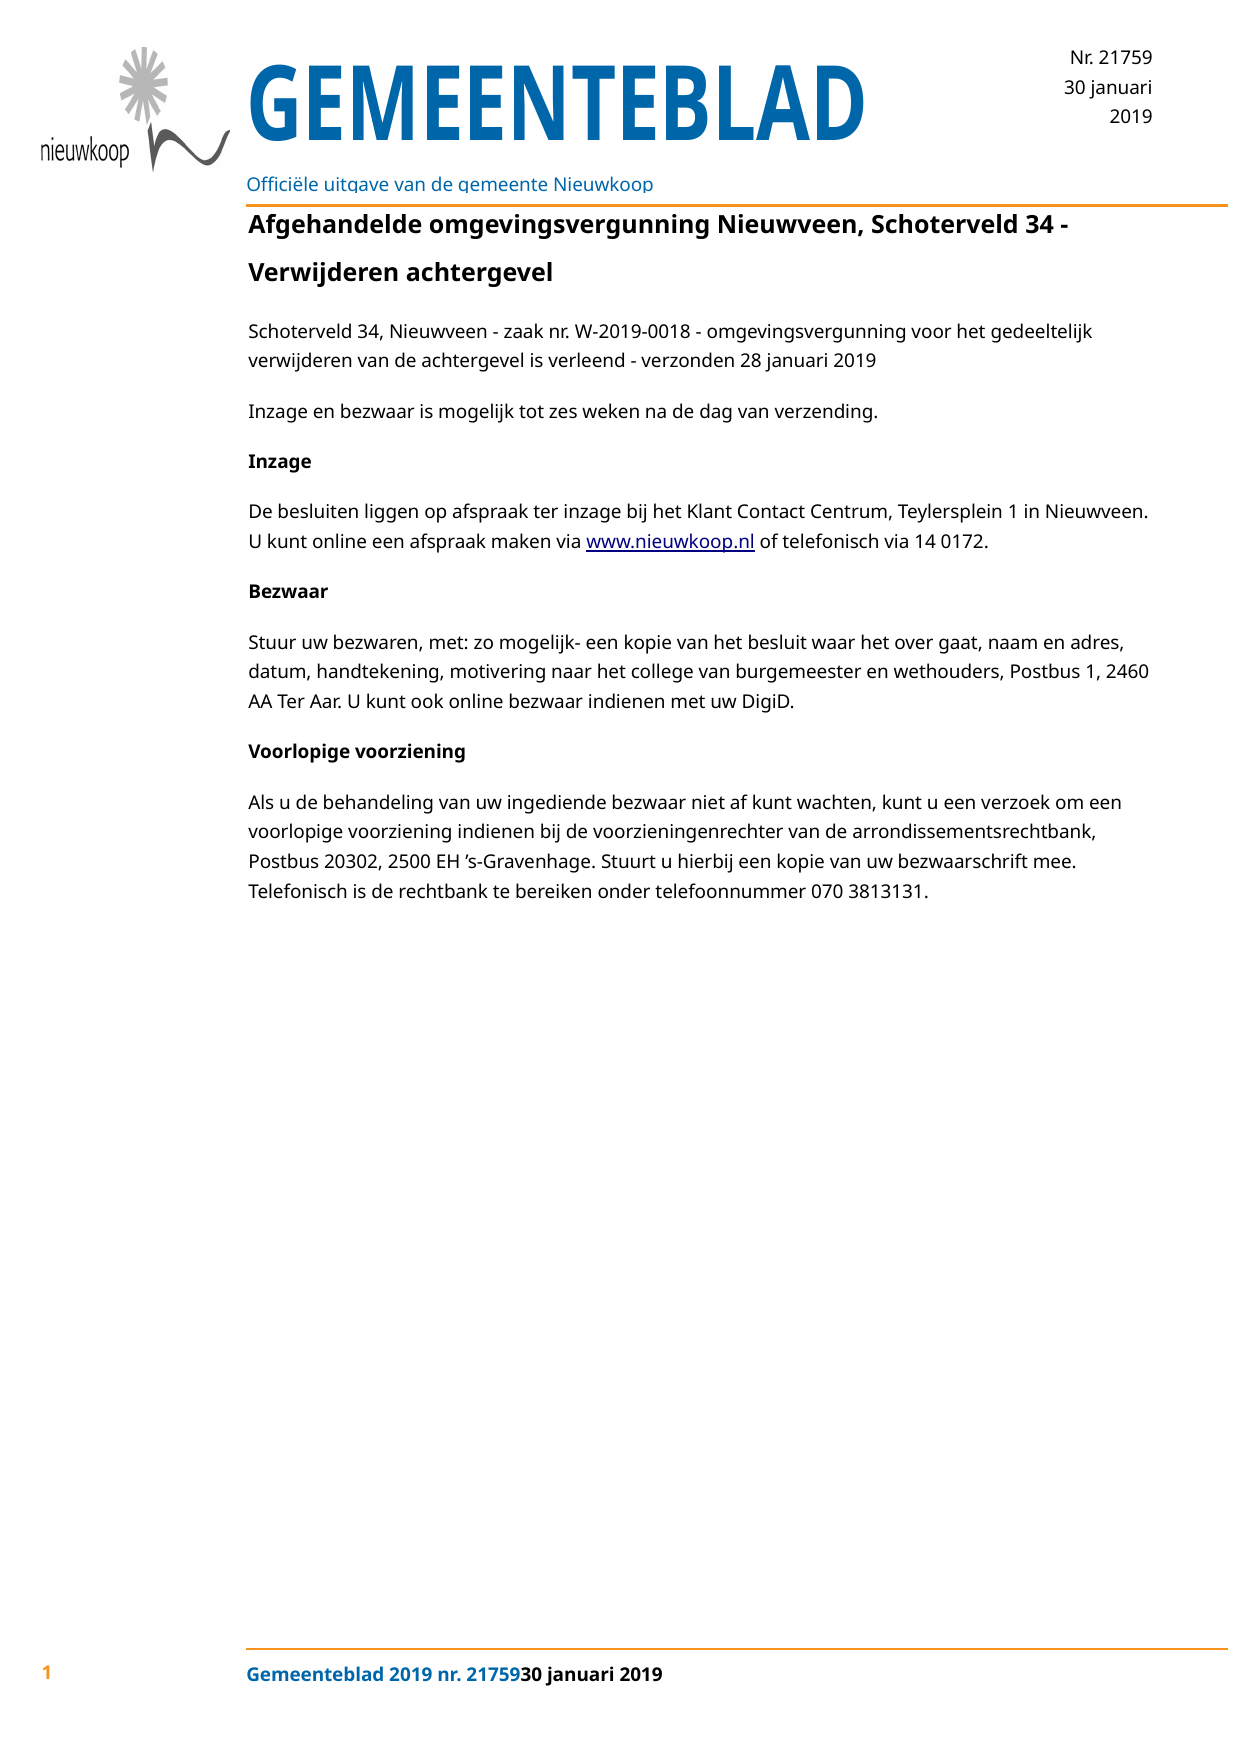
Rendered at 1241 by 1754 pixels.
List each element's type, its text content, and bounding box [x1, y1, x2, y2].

text Stuur uw bezwaren, met: zo mogelijk- een kopie van het besluit waar het over gaat, naam en adres, datum, handtekening, motivering naar het college van burgemeester en wethouders, Postbus 1, 2460 AA Ter Aar. U kunt ook online bezwaar indienen met uw DigiD. [248, 629, 1152, 714]
text Bezwaar [248, 579, 1152, 604]
text Inzage [248, 448, 1152, 474]
text Schoterveld 34, Nieuwveen - zaak nr. W-2019-0018 - omgevingsvergunning voor het gedeeltelijk verwijderen van de achtergevel is verleend - verzonden 28 januari 2019 [248, 318, 1152, 373]
text De besluiten liggen op afspraak ter inzage bij het Klant Contact Centrum, Teylersplein 1 in Nieuwveen. U kunt online een afspraak maken via www.nieuwkoop.nl of telefonisch via 14 0172. [248, 499, 1152, 554]
text Afgehandelde omgevingsvergunning Nieuwveen, Schoterveld 34 - Verwijderen achtergevel [248, 207, 1152, 288]
picture [41, 47, 231, 172]
text Voorlopige voorziening [248, 739, 1152, 764]
text Als u de behandeling van uw ingediende bezwaar niet af kunt wachten, kunt u een verzoek om een voorlopige voorziening indienen bij de voorzieningenrechter van de arrondissementsrechtbank, Postbus 20302, 2500 EH ’s-Gravenhage. Stuurt u hierbij een kopie van uw bezwaarschrift mee. Telefonisch is de rechtbank te bereiken onder telefoonnummer 070 3813131. [248, 789, 1152, 904]
text Inzage en bezwaar is mogelijk tot zes weken na de dag van verzending. [248, 398, 1152, 424]
